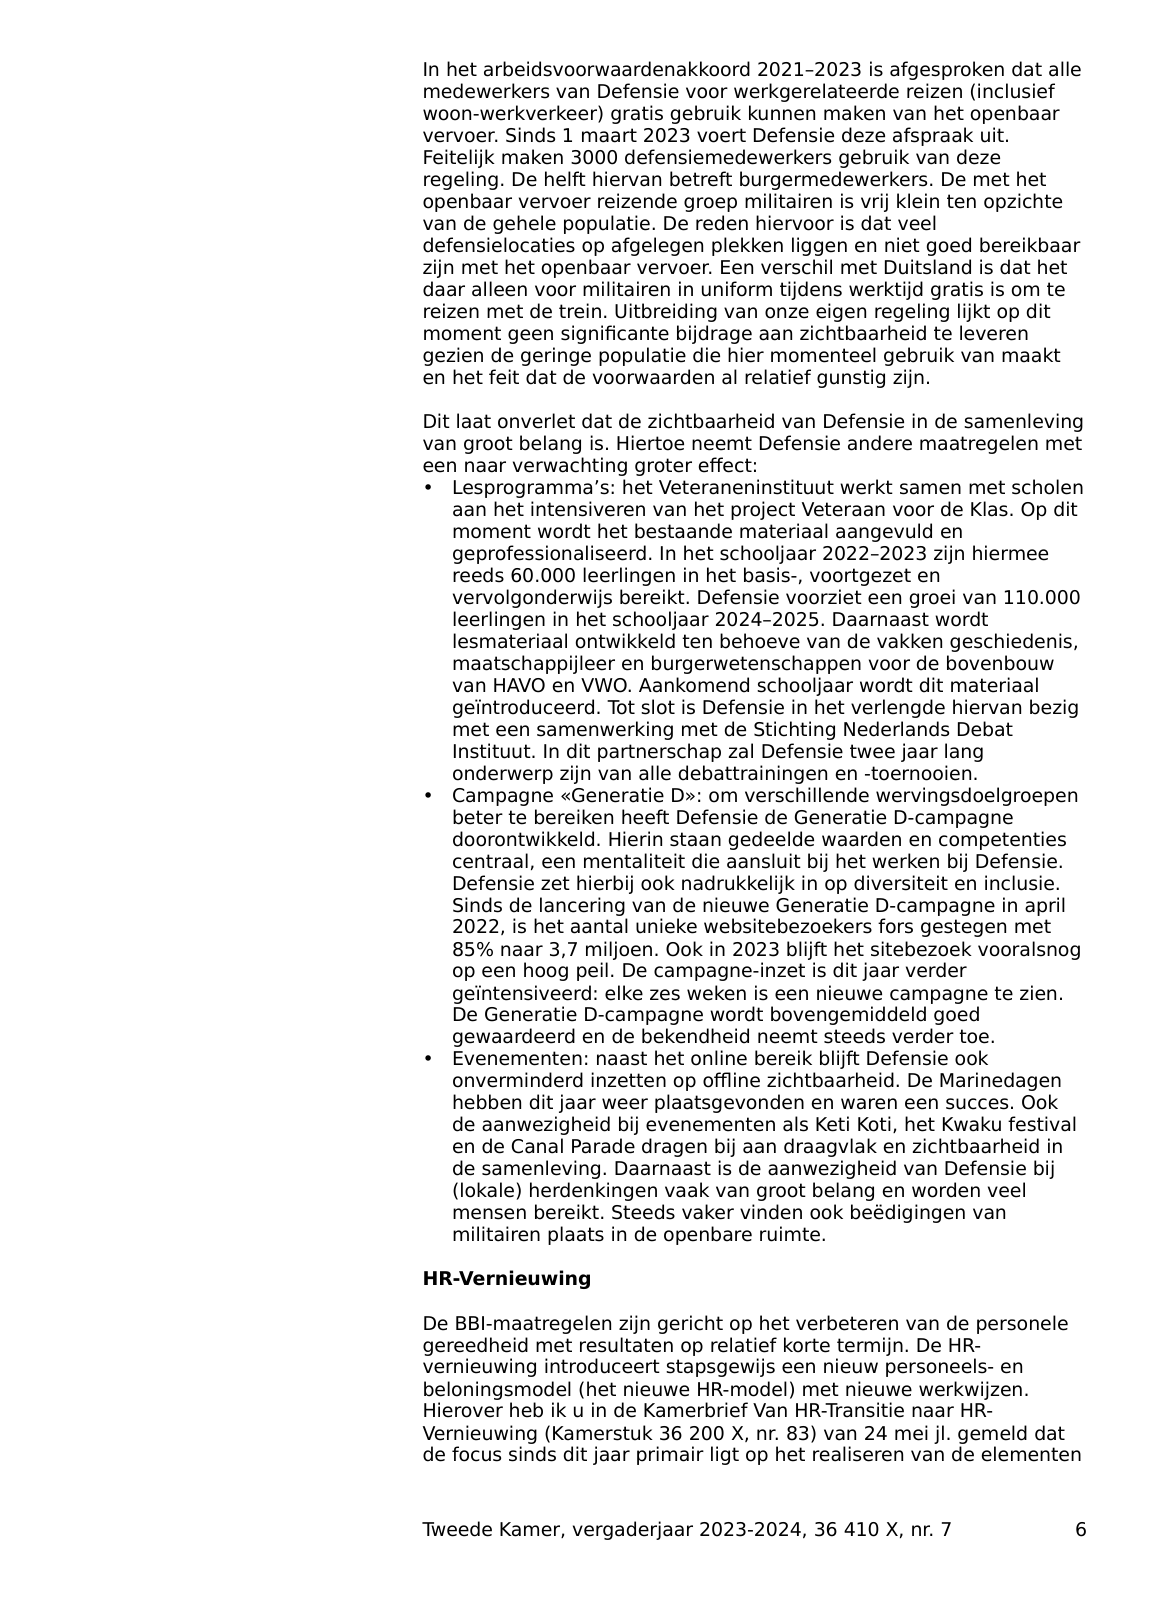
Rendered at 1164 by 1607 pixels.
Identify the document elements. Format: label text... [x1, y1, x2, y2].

text In het arbeidsvoorwaardenakkoord 2021–2023 is afgesproken dat alle medewerkers van Defensie voor werkgerelateerde reizen (inclusief woon-werkverkeer) gratis gebruik kunnen maken van het openbaar vervoer. Sinds 1 maart 2023 voert Defensie deze afspraak uit. Feitelijk maken 3000 defensiemedewerkers gebruik van deze regeling. De helft hiervan betreft burgermedewerkers. De met het openbaar vervoer reizende groep militairen is vrij klein ten opzichte van de gehele populatie. De reden hiervoor is dat veel defensielocaties op afgelegen plekken liggen en niet goed bereikbaar zijn met het openbaar vervoer. Een verschil met Duitsland is dat het daar alleen voor militairen in uniform tijdens werktijd gratis is om te reizen met de trein. Uitbreiding van onze eigen regeling lijkt op dit moment geen significante bijdrage aan zichtbaarheid te leveren gezien de geringe populatie die hier momenteel gebruik van maakt en het feit dat de voorwaarden al relatief gunstig zijn. [422, 59, 1087, 389]
text Dit laat onverlet dat de zichtbaarheid van Defensie in de samenleving van groot belang is. Hiertoe neemt Defensie andere maatregelen met een naar verwachting groter effect: [422, 411, 1087, 477]
text • Campagne «Generatie D»: om verschillende wervingsdoelgroepen beter te bereiken heeft Defensie de Generatie D-campagne doorontwikkeld. Hierin staan gedeelde waarden en competenties centraal, een mentaliteit die aansluit bij het werken bij Defensie. Defensie zet hierbij ook nadrukkelijk in op diversiteit en inclusie. Sinds de lancering van de nieuwe Generatie D-campagne in april 2022, is het aantal unieke websitebezoekers fors gestegen met 85% naar 3,7 miljoen. Ook in 2023 blijft het sitebezoek vooralsnog op een hoog peil. De campagne-inzet is dit jaar verder geïntensiveerd: elke zes weken is een nieuwe campagne te zien. De Generatie D-campagne wordt bovengemiddeld goed gewaardeerd en de bekendheid neemt steeds verder toe. [422, 784, 1087, 1048]
text • Evenementen: naast het online bereik blijft Defensie ook onverminderd inzetten op offline zichtbaarheid. De Marinedagen hebben dit jaar weer plaatsgevonden en waren een succes. Ook de aanwezigheid bij evenementen als Keti Koti, het Kwaku festival en de Canal Parade dragen bij aan draagvlak en zichtbaarheid in de samenleving. Daarnaast is de aanwezigheid van Defensie bij (lokale) herdenkingen vaak van groot belang en worden veel mensen bereikt. Steeds vaker vinden ook beëdigingen van militairen plaats in de openbare ruimte. [422, 1048, 1087, 1246]
subtitle HR-Vernieuwing [422, 1268, 1087, 1290]
text De BBI-maatregelen zijn gericht op het verbeteren van de personele gereedheid met resultaten op relatief korte termijn. De HR-vernieuwing introduceert stapsgewijs een nieuw personeels- en beloningsmodel (het nieuwe HR-model) met nieuwe werkwijzen. Hierover heb ik u in de Kamerbrief Van HR-Transitie naar HR-Vernieuwing (Kamerstuk 36 200 X, nr. 83) van 24 mei jl. gemeld dat de focus sinds dit jaar primair ligt op het realiseren van de elementen [422, 1312, 1087, 1466]
text • Lesprogramma’s: het Veteraneninstituut werkt samen met scholen aan het intensiveren van het project Veteraan voor de Klas. Op dit moment wordt het bestaande materiaal aangevuld en geprofessionaliseerd. In het schooljaar 2022–2023 zijn hiermee reeds 60.000 leerlingen in het basis-, voortgezet en vervolgonderwijs bereikt. Defensie voorziet een groei van 110.000 leerlingen in het schooljaar 2024–2025. Daarnaast wordt lesmateriaal ontwikkeld ten behoeve van de vakken geschiedenis, maatschappijleer en burgerwetenschappen voor de bovenbouw van HAVO en VWO. Aankomend schooljaar wordt dit materiaal geïntroduceerd. Tot slot is Defensie in het verlengde hiervan bezig met een samenwerking met de Stichting Nederlands Debat Instituut. In dit partnerschap zal Defensie twee jaar lang onderwerp zijn van alle debattrainingen en -toernooien. [422, 477, 1087, 784]
